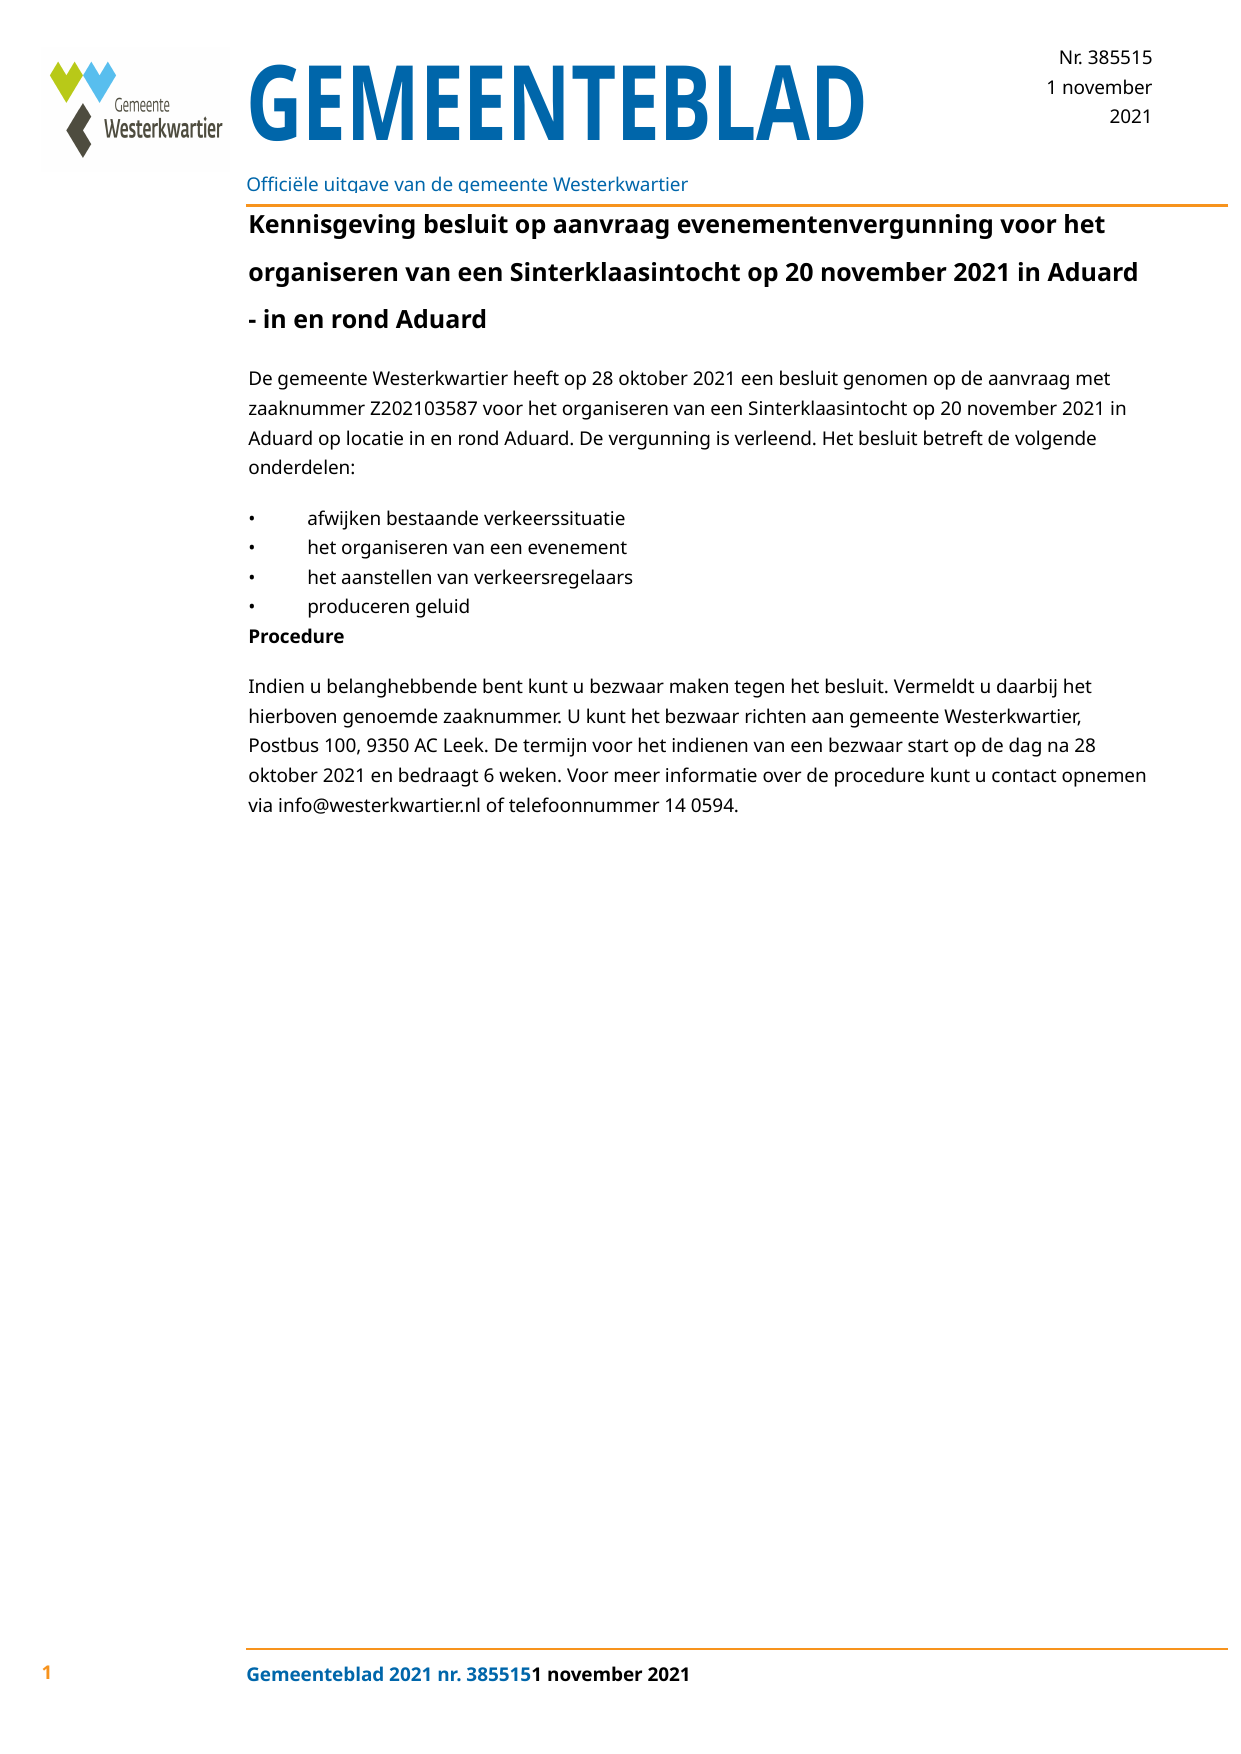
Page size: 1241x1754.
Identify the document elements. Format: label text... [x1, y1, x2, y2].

text De gemeente Westerkwartier heeft op 28 oktober 2021 een besluit genomen op de aanvraag met zaaknummer Z202103587 voor het organiseren van een Sinterklaasintocht op 20 november 2021 in Aduard op locatie in en rond Aduard. De vergunning is verleend. Het besluit betreft de volgende onderdelen: [248, 366, 1152, 480]
text Indien u belanghebbende bent kunt u bezwaar maken tegen het besluit. Vermeldt u daarbij het hierboven genoemde zaaknummer. U kunt het bezwaar richten aan gemeente Westerkwartier, Postbus 100, 9350 AC Leek. De termijn voor het indienen van een bezwaar start op de dag na 28 oktober 2021 en bedraagt 6 weken. Voor meer informatie over de procedure kunt u contact opnemen via info@westerkwartier.nl of telefoonnummer 14 0594. [248, 673, 1152, 817]
text Kennisgeving besluit op aanvraag evenementenvergunning voor het organiseren van een Sinterklaasintocht op 20 november 2021 in Aduard - in en rond Aduard [248, 207, 1152, 336]
text Procedure [248, 623, 1152, 649]
list afwijken bestaande verkeerssituatie [248, 505, 1152, 530]
picture [41, 47, 231, 172]
list het aanstellen van verkeersregelaars [248, 564, 1152, 589]
list produceren geluid [248, 593, 1152, 619]
list het organiseren van een evenement [248, 534, 1152, 560]
